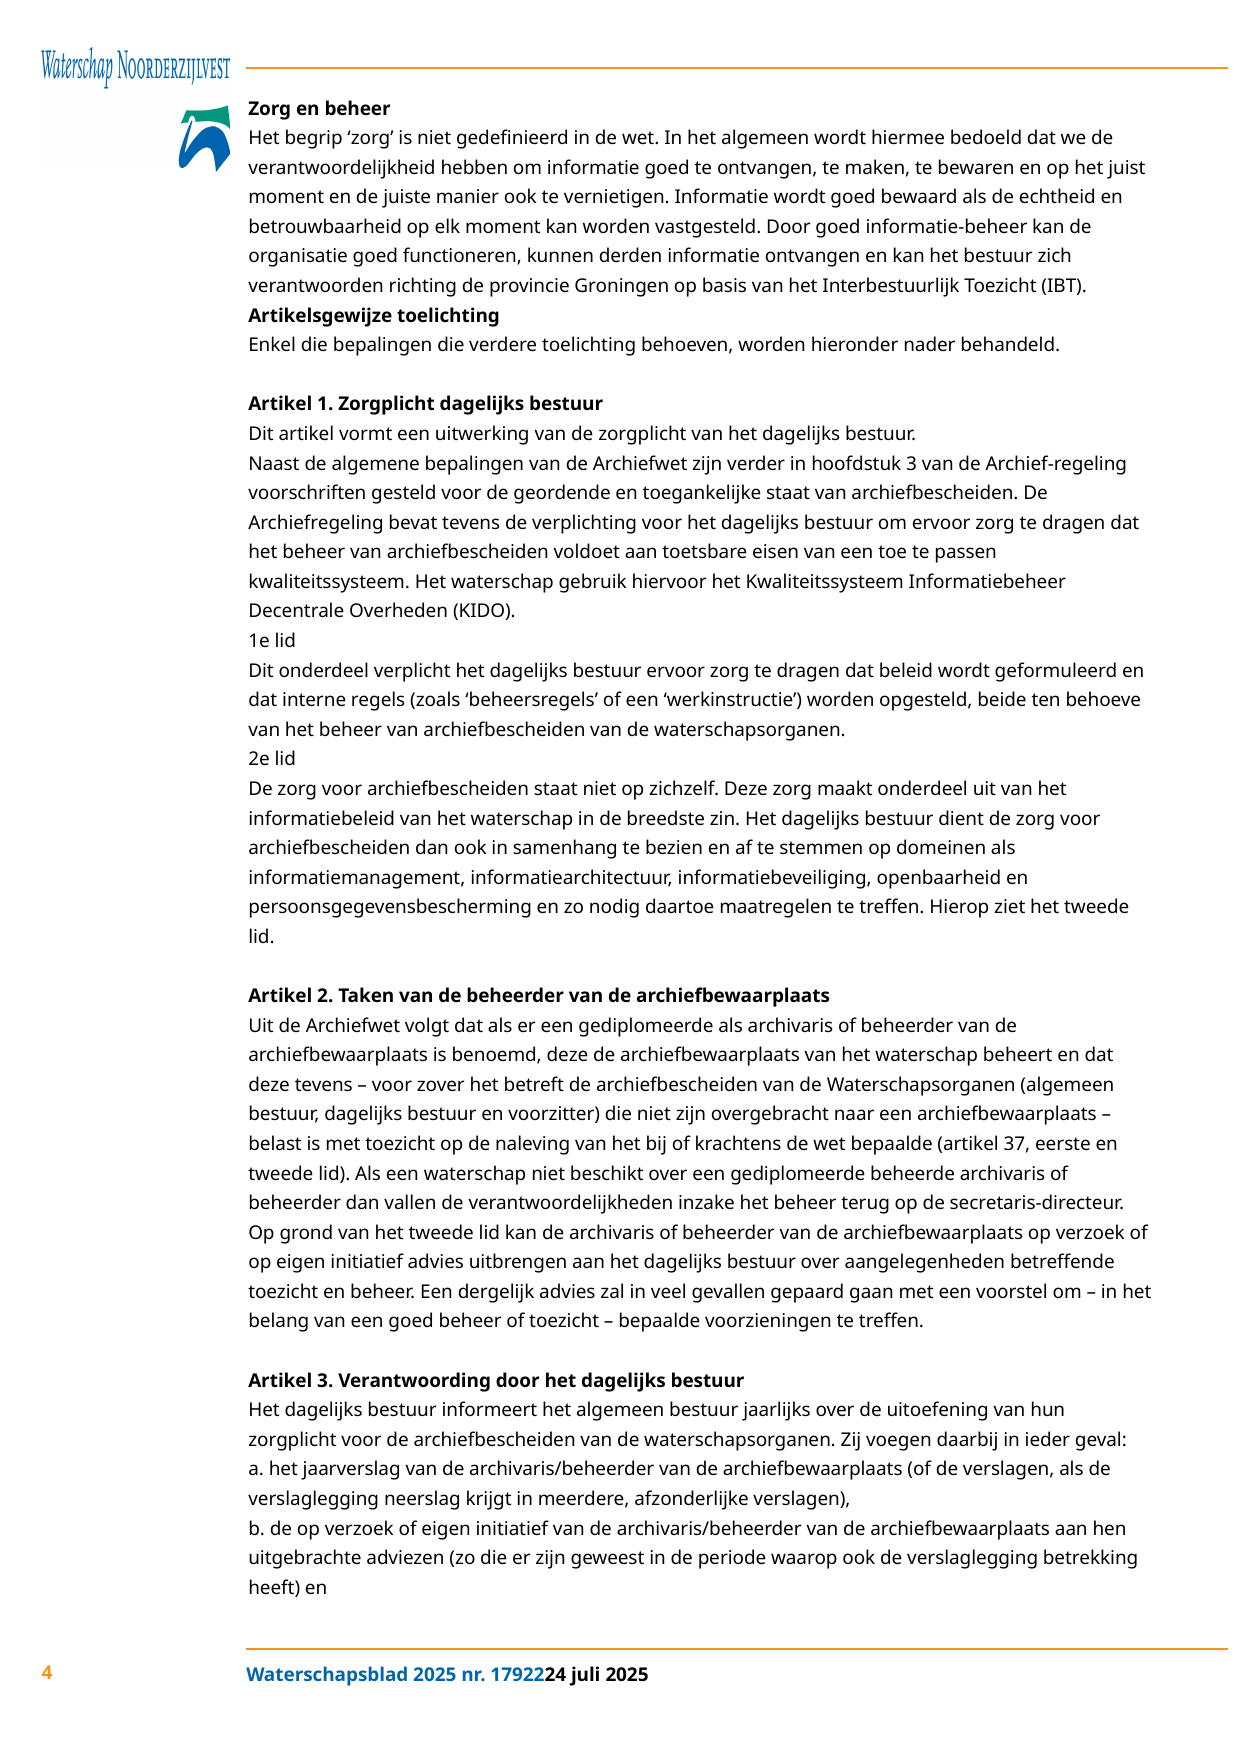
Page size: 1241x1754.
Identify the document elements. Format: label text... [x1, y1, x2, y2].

text 2e lid [248, 746, 1152, 771]
text 1e lid [248, 627, 1152, 653]
text a. het jaarverslag van de archivaris/beheerder van de archiefbewaarplaats (of de verslagen, als de verslaglegging neerslag krijgt in meerdere, afzonderlijke verslagen), [248, 1456, 1152, 1511]
picture [41, 47, 231, 172]
text Enkel die bepalingen die verdere toelichting behoeven, worden hieronder nader behandeld. [248, 331, 1152, 357]
text Het begrip ‘zorg’ is niet gedefinieerd in de wet. In het algemeen wordt hiermee bedoeld dat we de verantwoordelijkheid hebben om informatie goed te ontvangen, te maken, te bewaren en op het juist moment en de juiste manier ook te vernietigen. Informatie wordt goed bewaard als de echtheid en betrouwbaarheid op elk moment kan worden vastgesteld. Door goed informatie-beheer kan de organisatie goed functioneren, kunnen derden informatie ontvangen en kan het bestuur zich verantwoorden richting de provincie Groningen op basis van het Interbestuurlijk Toezicht (IBT). [248, 124, 1152, 298]
text Artikel 3. Verantwoording door het dagelijks bestuur [248, 1367, 1152, 1393]
text Dit onderdeel verplicht het dagelijks bestuur ervoor zorg te dragen dat beleid wordt geformuleerd en dat interne regels (zoals ‘beheersregels’ of een ‘werkinstructie’) worden opgesteld, beide ten behoeve van het beheer van archiefbescheiden van de waterschapsorganen. [248, 657, 1152, 742]
text b. de op verzoek of eigen initiatief van de archivaris/beheerder van de archiefbewaarplaats aan hen uitgebrachte adviezen (zo die er zijn geweest in de periode waarop ook de verslaglegging betrekking heeft) en [248, 1515, 1152, 1600]
text Dit artikel vormt een uitwerking van de zorgplicht van het dagelijks bestuur. [248, 420, 1152, 446]
text Artikel 1. Zorgplicht dagelijks bestuur [248, 391, 1152, 416]
text Zorg en beheer [248, 95, 1152, 121]
text Naast de algemene bepalingen van de Archiefwet zijn verder in hoofdstuk 3 van de Archief-regeling voorschriften gesteld voor de geordende en toegankelijke staat van archiefbescheiden. De Archiefregeling bevat tevens de verplichting voor het dagelijks bestuur om ervoor zorg te dragen dat het beheer van archiefbescheiden voldoet aan toetsbare eisen van een toe te passen kwaliteitssysteem. Het waterschap gebruik hiervoor het Kwaliteitssysteem Informatiebeheer Decentrale Overheden (KIDO). [248, 450, 1152, 623]
text Artikel 2. Taken van de beheerder van de archiefbewaarplaats [248, 982, 1152, 1008]
text Het dagelijks bestuur informeert het algemeen bestuur jaarlijks over de uitoefening van hun zorgplicht voor de archiefbescheiden van de waterschapsorganen. Zij voegen daarbij in ieder geval: [248, 1396, 1152, 1452]
text De zorg voor archiefbescheiden staat niet op zichzelf. Deze zorg maakt onderdeel uit van het informatiebeleid van het waterschap in de breedste zin. Het dagelijks bestuur dient de zorg voor archiefbescheiden dan ook in samenhang te bezien en af te stemmen op domeinen als informatiemanagement, informatiearchitectuur, informatiebeveiliging, openbaarheid en persoonsgegevensbescherming en zo nodig daartoe maatregelen te treffen. Hierop ziet het tweede lid. [248, 775, 1152, 949]
text Artikelsgewijze toelichting [248, 302, 1152, 328]
text Uit de Archiefwet volgt dat als er een gediplomeerde als archivaris of beheerder van de archiefbewaarplaats is benoemd, deze de archiefbewaarplaats van het waterschap beheert en dat deze tevens – voor zover het betreft de archiefbescheiden van de Waterschapsorganen (algemeen bestuur, dagelijks bestuur en voorzitter) die niet zijn overgebracht naar een archiefbewaarplaats – belast is met toezicht op de naleving van het bij of krachtens de wet bepaalde (artikel 37, eerste en tweede lid). Als een waterschap niet beschikt over een gediplomeerde beheerde archivaris of beheerder dan vallen de verantwoordelijkheden inzake het beheer terug op de secretaris-directeur. [248, 1012, 1152, 1215]
text Op grond van het tweede lid kan de archivaris of beheerder van de archiefbewaarplaats op verzoek of op eigen initiatief advies uitbrengen aan het dagelijks bestuur over aangelegenheden betreffende toezicht en beheer. Een dergelijk advies zal in veel gevallen gepaard gaan met een voorstel om – in het belang van een goed beheer of toezicht – bepaalde voorzieningen te treffen. [248, 1219, 1152, 1333]
